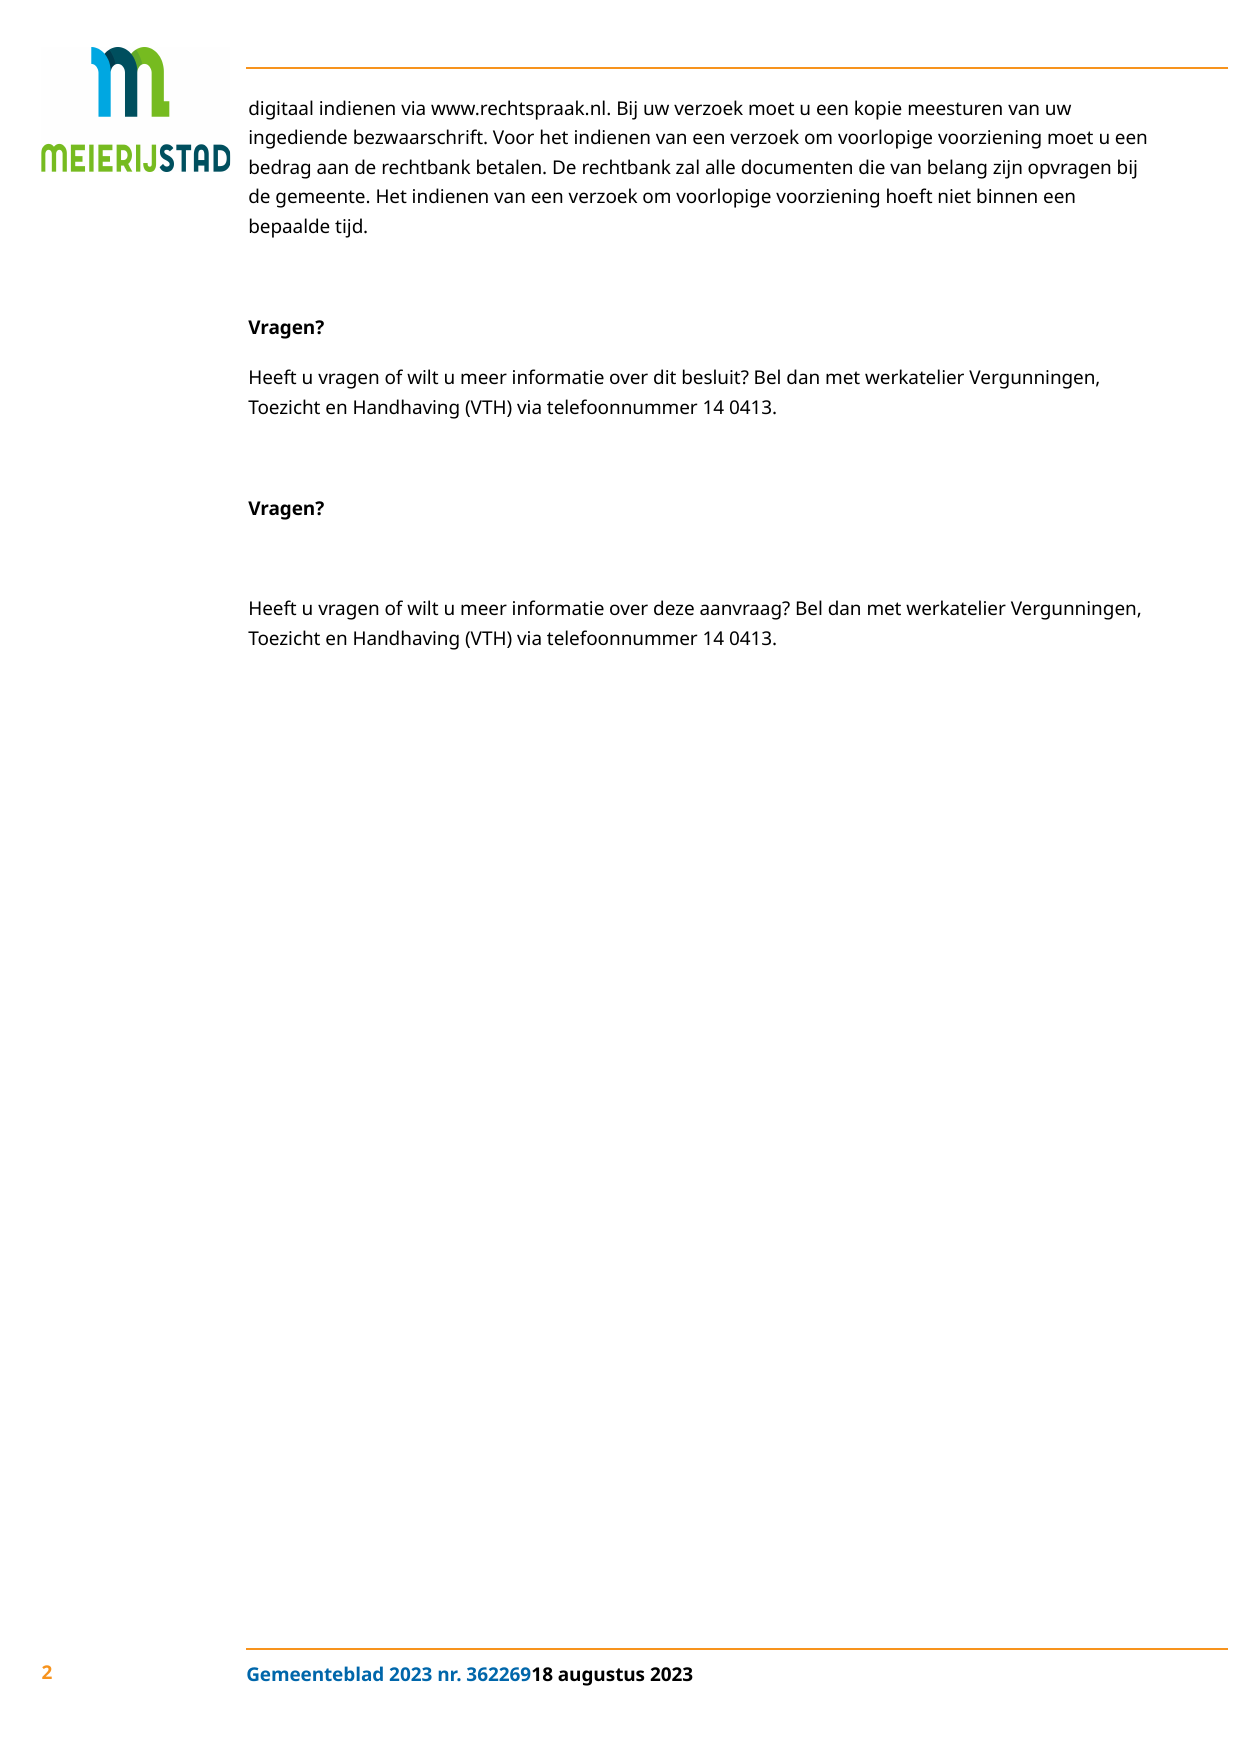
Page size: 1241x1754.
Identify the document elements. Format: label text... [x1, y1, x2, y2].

text Vragen? [248, 314, 1152, 340]
text digitaal indienen via www.rechtspraak.nl. Bij uw verzoek moet u een kopie meesturen van uw ingediende bezwaarschrift. Voor het indienen van een verzoek om voorlopige voorziening moet u een bedrag aan de rechtbank betalen. De rechtbank zal alle documenten die van belang zijn opvragen bij de gemeente. Het indienen van een verzoek om voorlopige voorziening hoeft niet binnen een bepaalde tijd. [248, 95, 1152, 239]
text Heeft u vragen of wilt u meer informatie over dit besluit? Bel dan met werkatelier Vergunningen, Toezicht en Handhaving (VTH) via telefoonnummer 14 0413. [248, 364, 1152, 420]
picture [41, 47, 231, 172]
text Heeft u vragen of wilt u meer informatie over deze aanvraag? Bel dan met werkatelier Vergunningen, Toezicht en Handhaving (VTH) via telefoonnummer 14 0413. [248, 596, 1152, 651]
text Vragen? [248, 495, 1152, 521]
